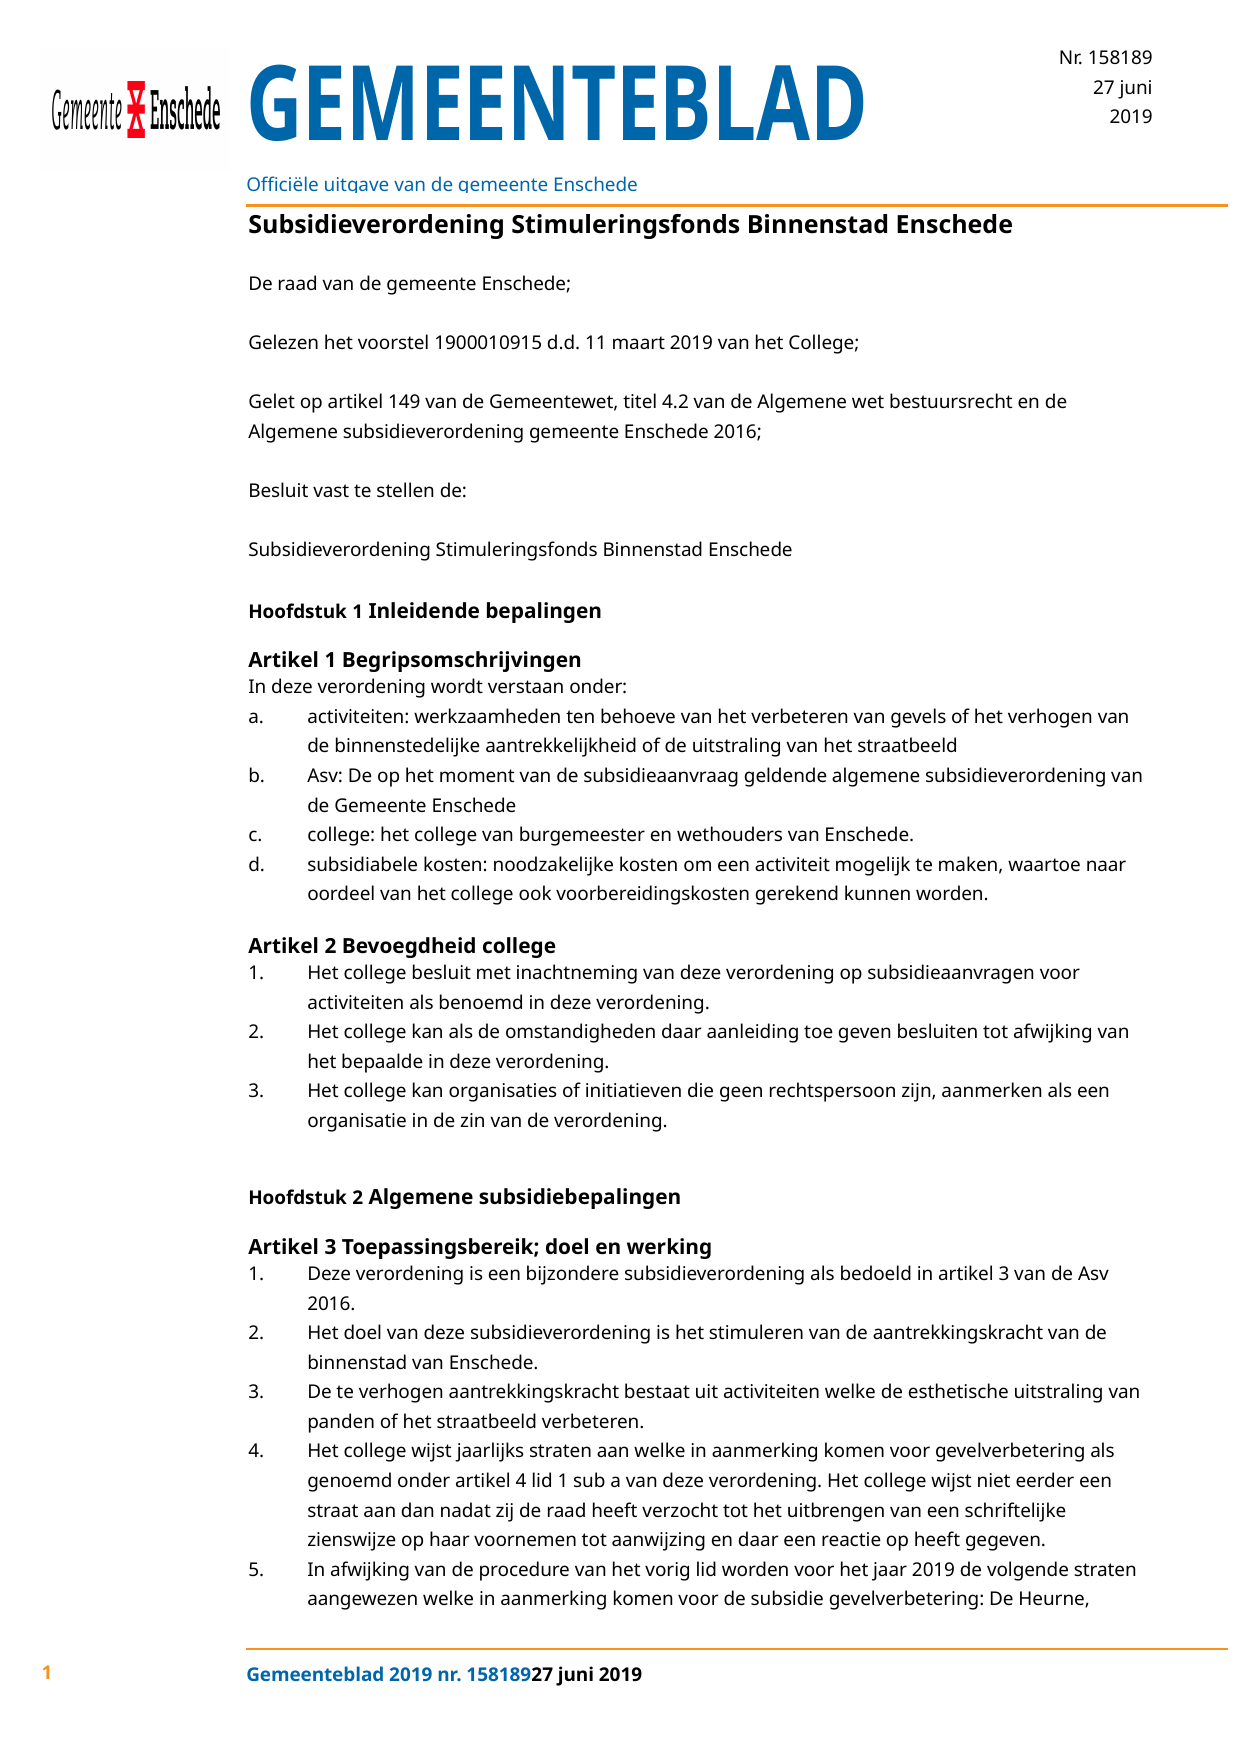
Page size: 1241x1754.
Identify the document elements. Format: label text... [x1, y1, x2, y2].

list subsidiabele kosten: noodzakelijke kosten om een activiteit mogelijk te maken, waartoe naar oordeel van het college ook voorbereidingskosten gerekend kunnen worden. [248, 851, 1152, 906]
text Gelezen het voorstel 1900010915 d.d. 11 maart 2019 van het College; [248, 329, 1152, 355]
list Het college wijst jaarlijks straten aan welke in aanmerking komen voor gevelverbetering als genoemd onder artikel 4 lid 1 sub a van deze verordening. Het college wijst niet eerder een straat aan dan nadat zij de raad heeft verzocht tot het uitbrengen van een schriftelijke zienswijze op haar voornemen tot aanwijzing en daar een reactie op heeft gegeven. [248, 1438, 1152, 1552]
list Het college besluit met inachtneming van deze verordening op subsidieaanvragen voor activiteiten als benoemd in deze verordening. [248, 959, 1152, 1015]
text Subsidieverordening Stimuleringsfonds Binnenstad Enschede [248, 537, 1152, 562]
text Artikel 1 Begripsomschrijvingen [248, 645, 1152, 673]
text Hoofdstuk 1 Inleidende bepalingen [248, 596, 1152, 624]
list Het college kan organisaties of initiatieven die geen rechtspersoon zijn, aanmerken als een organisatie in de zin van de verordening. [248, 1078, 1152, 1133]
text Subsidieverordening Stimuleringsfonds Binnenstad Enschede [248, 207, 1152, 241]
text Artikel 3 Toepassingsbereik; doel en werking [248, 1232, 1152, 1260]
text Hoofdstuk 2 Algemene subsidiebepalingen [248, 1182, 1152, 1211]
picture [41, 47, 231, 172]
list Het college kan als de omstandigheden daar aanleiding toe geven besluiten tot afwijking van het bepaalde in deze verordening. [248, 1018, 1152, 1074]
list Asv: De op het moment van de subsidieaanvraag geldende algemene subsidieverordening van de Gemeente Enschede [248, 762, 1152, 817]
text Gelet op artikel 149 van de Gemeentewet, titel 4.2 van de Algemene wet bestuursrecht en de Algemene subsidieverordening gemeente Enschede 2016; [248, 389, 1152, 444]
list De te verhogen aantrekkingskracht bestaat uit activiteiten welke de esthetische uitstraling van panden of het straatbeeld verbeteren. [248, 1378, 1152, 1434]
text De raad van de gemeente Enschede; [248, 270, 1152, 296]
list In afwijking van de procedure van het vorig lid worden voor het jaar 2019 de volgende straten aangewezen welke in aanmerking komen voor de subsidie gevelverbetering: De Heurne, [248, 1556, 1152, 1611]
text Artikel 2 Bevoegdheid college [248, 931, 1152, 959]
list Deze verordening is een bijzondere subsidieverordening als bedoeld in artikel 3 van de Asv 2016. [248, 1260, 1152, 1316]
list activiteiten: werkzaamheden ten behoeve van het verbeteren van gevels of het verhogen van de binnenstedelijke aantrekkelijkheid of de uitstraling van het straatbeeld [248, 703, 1152, 758]
text Besluit vast te stellen de: [248, 477, 1152, 503]
text In deze verordening wordt verstaan onder: [248, 673, 1152, 699]
list Het doel van deze subsidieverordening is het stimuleren van de aantrekkingskracht van de binnenstad van Enschede. [248, 1319, 1152, 1375]
list college: het college van burgemeester en wethouders van Enschede. [248, 821, 1152, 847]
